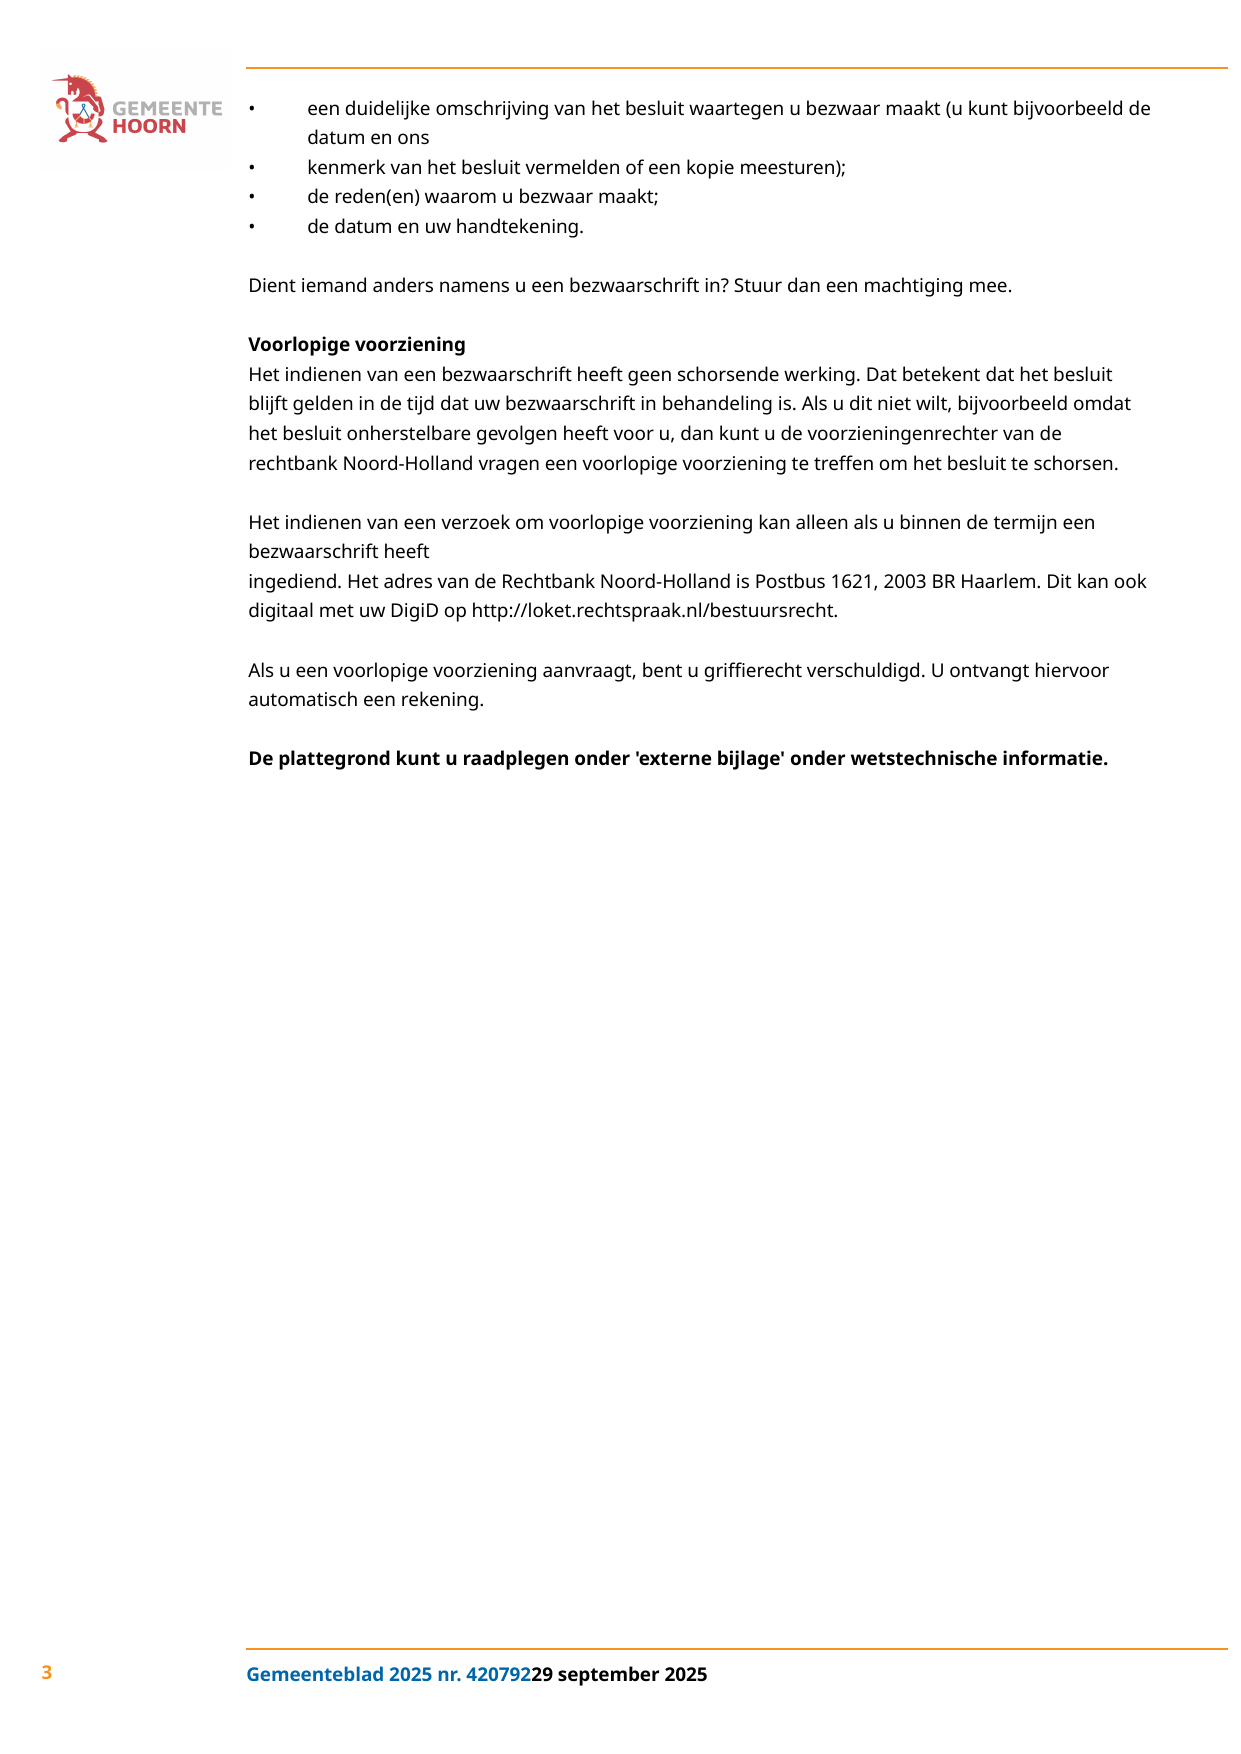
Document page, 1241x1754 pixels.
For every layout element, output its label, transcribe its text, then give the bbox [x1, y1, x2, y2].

text Het indienen van een verzoek om voorlopige voorziening kan alleen als u binnen de termijn een bezwaarschrift heeft [248, 509, 1152, 564]
text De plattegrond kunt u raadplegen onder 'externe bijlage' onder wetstechnische informatie. [248, 746, 1152, 771]
text Voorlopige voorziening [248, 331, 1152, 357]
text Als u een voorlopige voorziening aanvraagt, bent u griffierecht verschuldigd. U ontvangt hiervoor automatisch een rekening. [248, 657, 1152, 712]
list de datum en uw handtekening. [248, 213, 1152, 239]
list de reden(en) waarom u bezwaar maakt; [248, 183, 1152, 209]
text Dient iemand anders namens u een bezwaarschrift in? Stuur dan een machtiging mee. [248, 272, 1152, 298]
list kenmerk van het besluit vermelden of een kopie meesturen); [248, 154, 1152, 180]
text ingediend. Het adres van de Rechtbank Noord-Holland is Postbus 1621, 2003 BR Haarlem. Dit kan ook digitaal met uw DigiD op http://loket.rechtspraak.nl/bestuursrecht. [248, 568, 1152, 623]
list een duidelijke omschrijving van het besluit waartegen u bezwaar maakt (u kunt bijvoorbeeld de datum en ons [248, 95, 1152, 150]
text Het indienen van een bezwaarschrift heeft geen schorsende werking. Dat betekent dat het besluit blijft gelden in de tijd dat uw bezwaarschrift in behandeling is. Als u dit niet wilt, bijvoorbeeld omdat het besluit onherstelbare gevolgen heeft voor u, dan kunt u de voorzieningenrechter van de rechtbank Noord-Holland vragen een voorlopige voorziening te treffen om het besluit te schorsen. [248, 361, 1152, 476]
picture [41, 47, 231, 172]
